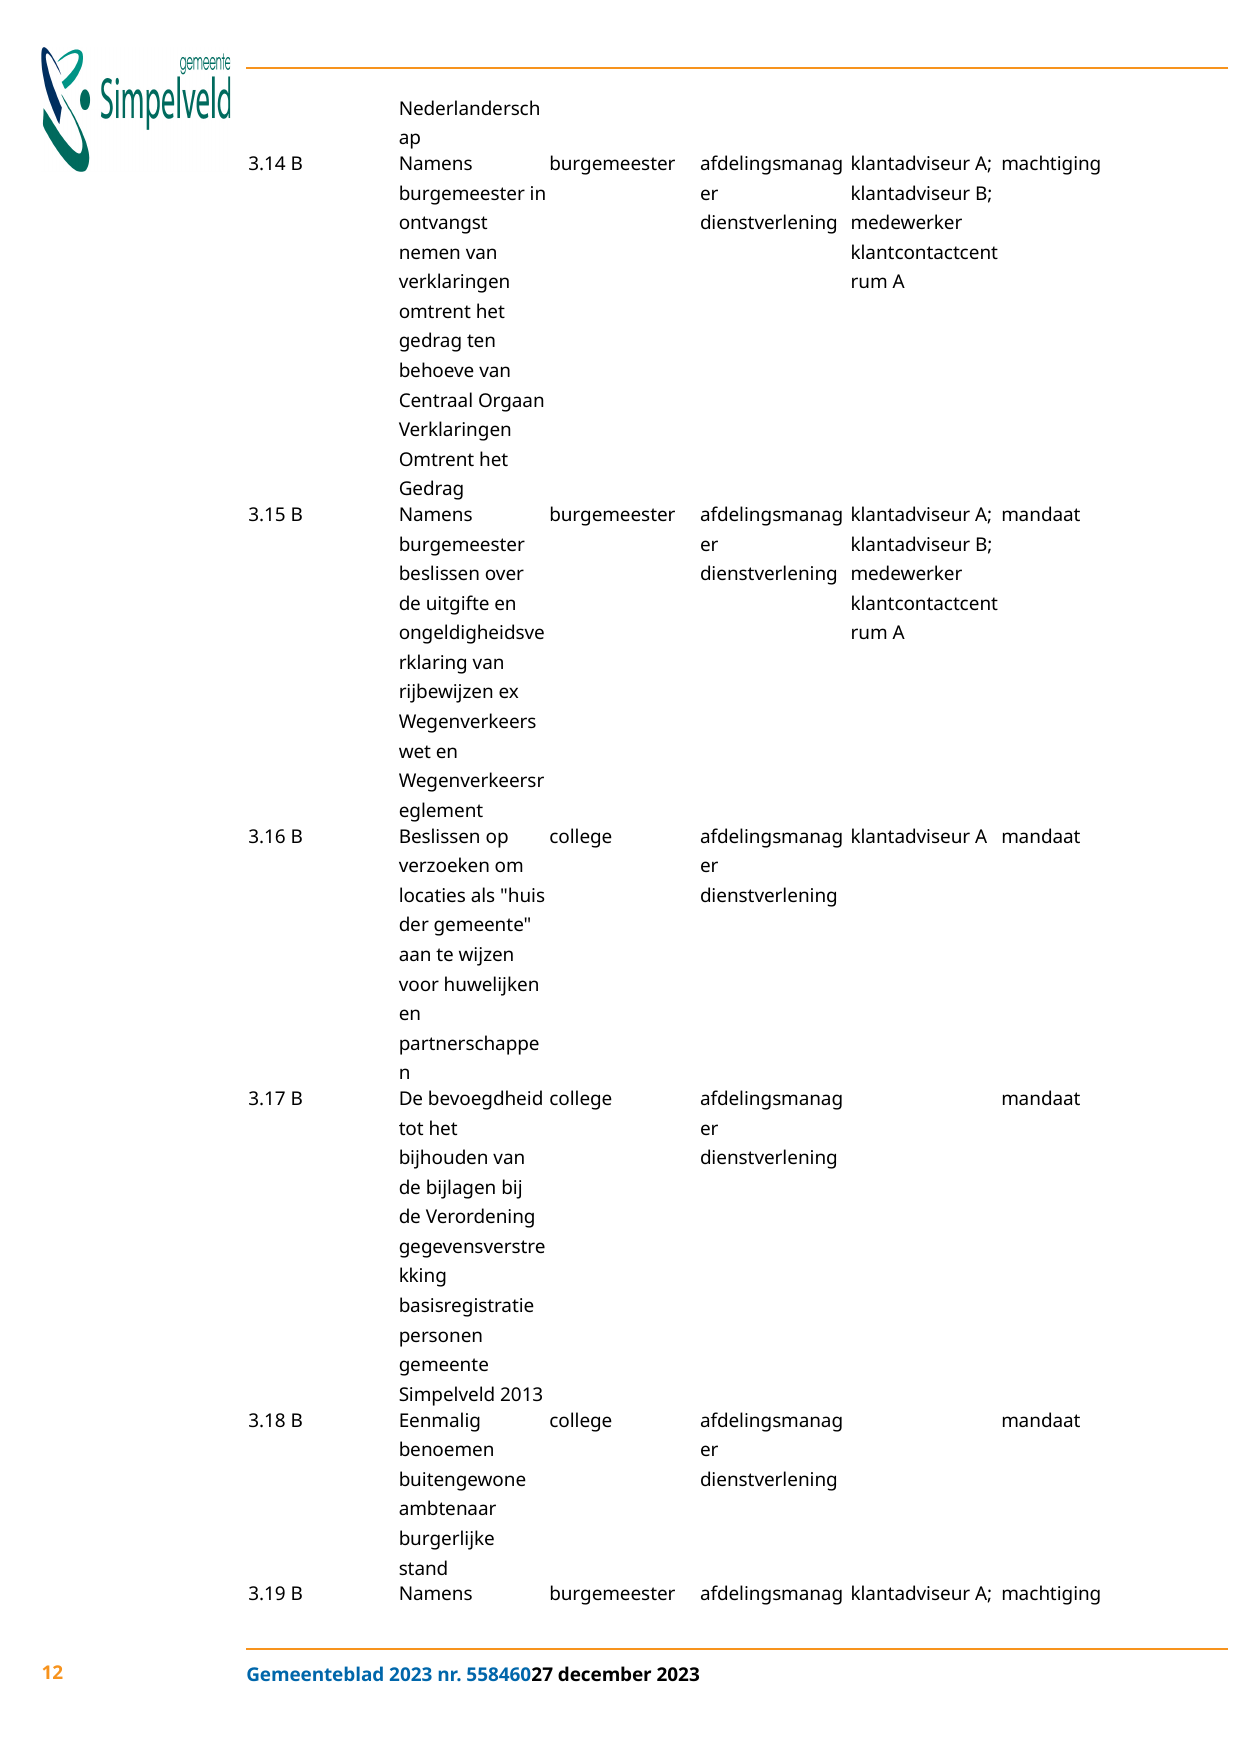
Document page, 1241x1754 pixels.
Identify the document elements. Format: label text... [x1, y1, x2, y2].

table_cell [549, 95, 700, 150]
table_cell college [549, 1085, 700, 1407]
table_cell Eenmalig benoemen buitengewone ambtenaar burgerlijke stand [399, 1407, 549, 1580]
table_cell klantadviseur A; [850, 1580, 1001, 1606]
table_cell afdelingsmanager dienstverlening [700, 501, 850, 823]
table_cell college [549, 1407, 700, 1580]
table_cell 3.18 B [248, 1407, 398, 1580]
table_cell machtiging [1001, 150, 1152, 501]
table_cell [1001, 95, 1152, 150]
table_cell Beslissen op verzoeken om locaties als "huis der gemeente" aan te wijzen voor huwelijken en partnerschappen [399, 823, 549, 1085]
table_cell klantadviseur A; klantadviseur B; medewerker klantcontactcentrum A [850, 150, 1001, 501]
table_cell burgemeester [549, 501, 700, 823]
table_cell [850, 1407, 1001, 1580]
table_cell machtiging [1001, 1580, 1152, 1606]
table_cell 3.15 B [248, 501, 398, 823]
table_cell burgemeester [549, 150, 700, 501]
table_cell afdelingsmanager dienstverlening [700, 823, 850, 1085]
table_cell Namens burgemeester beslissen over de uitgifte en ongeldigheidsverklaring van rijbewijzen ex Wegenverkeerswet en Wegenverkeersreglement [399, 501, 549, 823]
table_cell afdelingsmanager dienstverlening [700, 1407, 850, 1580]
table_cell Namens burgemeester in ontvangst nemen van verklaringen omtrent het gedrag ten behoeve van Centraal Orgaan Verklaringen Omtrent het Gedrag [399, 150, 549, 501]
table_cell burgemeester [549, 1580, 700, 1606]
table_cell 3.14 B [248, 150, 398, 501]
table_cell klantadviseur A [850, 823, 1001, 1085]
table_cell mandaat [1001, 1085, 1152, 1407]
table_cell 3.16 B [248, 823, 398, 1085]
table_cell mandaat [1001, 823, 1152, 1085]
table_cell De bevoegdheid tot het bijhouden van de bijlagen bij de Verordening gegevensverstrekking basisregistratie personen gemeente Simpelveld 2013 [399, 1085, 549, 1407]
table_cell mandaat [1001, 501, 1152, 823]
table_cell 3.19 B [248, 1580, 398, 1606]
table_cell klantadviseur A; klantadviseur B; medewerker klantcontactcentrum A [850, 501, 1001, 823]
table_cell [248, 95, 398, 150]
table_cell afdelingsmanager dienstverlening [700, 1085, 850, 1407]
table_cell afdelingsmanager dienstverlening [700, 150, 850, 501]
table_cell 3.17 B [248, 1085, 398, 1407]
table_cell mandaat [1001, 1407, 1152, 1580]
picture [41, 47, 231, 172]
table_cell college [549, 823, 700, 1085]
table_cell [850, 1085, 1001, 1407]
table_cell Namens [399, 1580, 549, 1606]
table_cell Nederlanderschap [399, 95, 549, 150]
table_cell afdelingsmanag [700, 1580, 850, 1606]
table_cell [700, 95, 850, 150]
table_cell [850, 95, 1001, 150]
